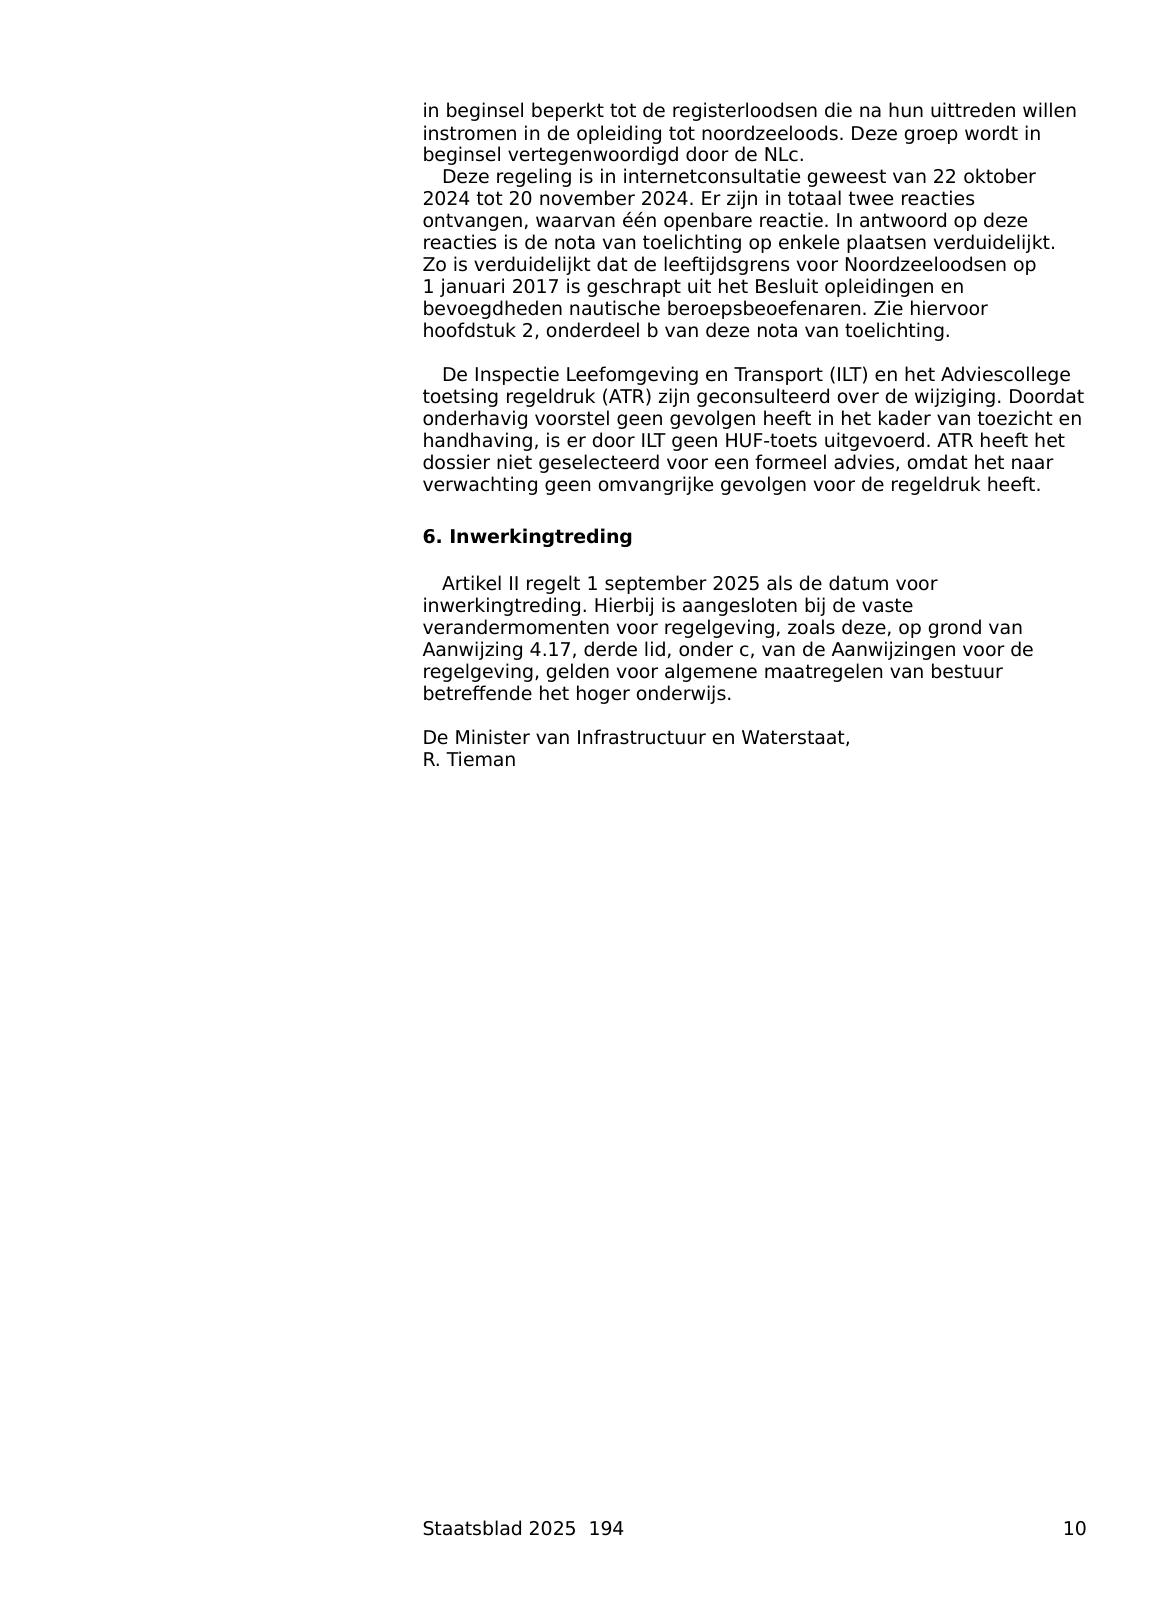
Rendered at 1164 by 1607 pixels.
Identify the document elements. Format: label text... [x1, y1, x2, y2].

text De Minister van Infrastructuur en Waterstaat, R. Tieman [422, 727, 1087, 771]
text De Inspectie Leefomgeving en Transport (ILT) en het Adviescollege toetsing regeldruk (ATR) zijn geconsulteerd over de wijziging. Doordat onderhavig voorstel geen gevolgen heeft in het kader van toezicht en handhaving, is er door ILT geen HUF-toets uitgevoerd. ATR heeft het dossier niet geselecteerd voor een formeel advies, omdat het naar verwachting geen omvangrijke gevolgen voor de regeldruk heeft. [422, 364, 1087, 496]
subtitle 6. Inwerkingtreding [422, 526, 1087, 548]
text Artikel II regelt 1 september 2025 als de datum voor inwerkingtreding. Hierbij is aangesloten bij de vaste verandermomenten voor regelgeving, zoals deze, op grond van Aanwijzing 4.17, derde lid, onder c, van de Aanwijzingen voor de regelgeving, gelden voor algemene maatregelen van bestuur betreffende het hoger onderwijs. [422, 573, 1087, 705]
text in beginsel beperkt tot de registerloodsen die na hun uittreden willen instromen in de opleiding tot noordzeeloods. Deze groep wordt in beginsel vertegenwoordigd door de NLc. [422, 100, 1087, 166]
text Deze regeling is in internetconsultatie geweest van 22 oktober 2024 tot 20 november 2024. Er zijn in totaal twee reacties ontvangen, waarvan één openbare reactie. In antwoord op deze reacties is de nota van toelichting op enkele plaatsen verduidelijkt. Zo is verduidelijkt dat de leeftijdsgrens voor Noordzeeloodsen op 1 januari 2017 is geschrapt uit het Besluit opleidingen en bevoegdheden nautische beroepsbeoefenaren. Zie hiervoor hoofdstuk 2, onderdeel b van deze nota van toelichting. [422, 166, 1087, 342]
